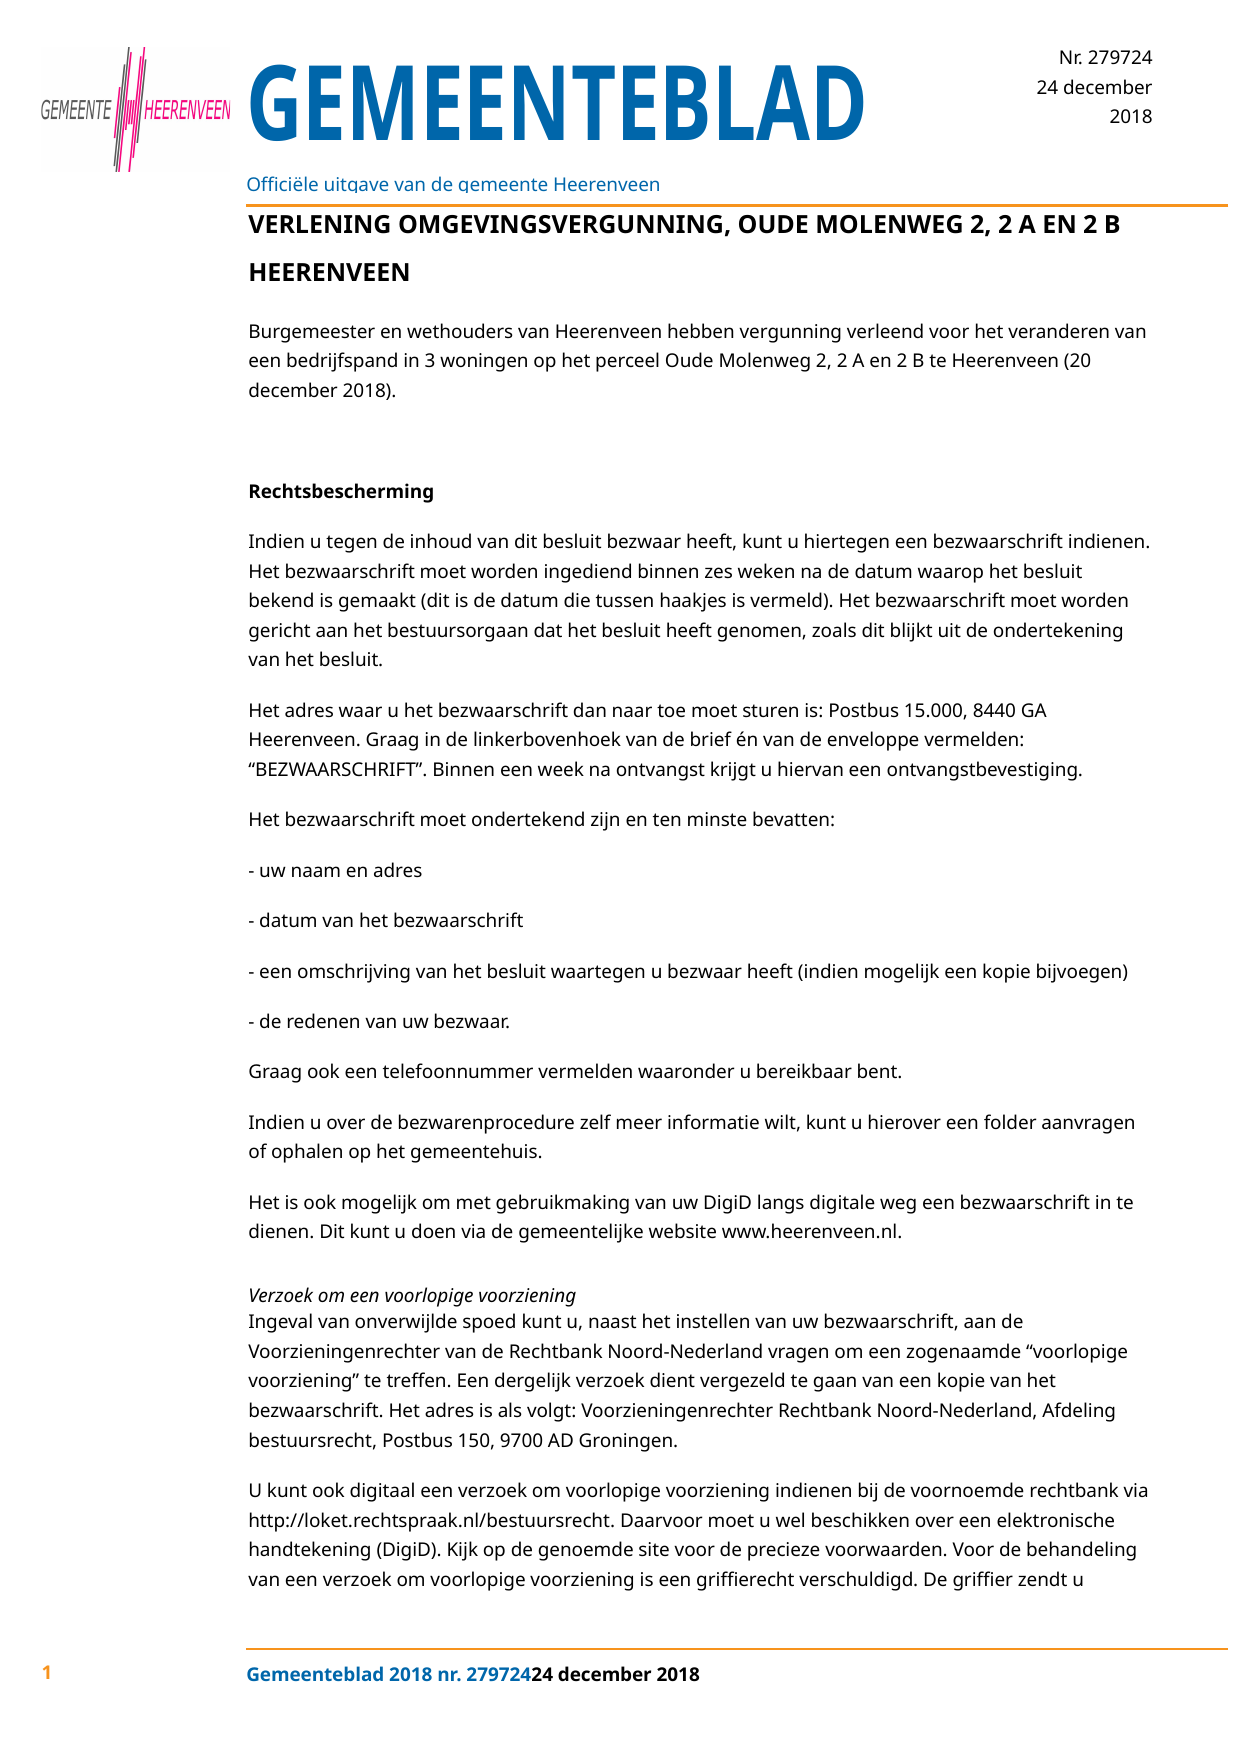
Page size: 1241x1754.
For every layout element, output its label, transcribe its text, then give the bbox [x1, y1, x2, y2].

text - een omschrijving van het besluit waartegen u bezwaar heeft (indien mogelijk een kopie bijvoegen) [248, 958, 1152, 984]
text U kunt ook digitaal een verzoek om voorlopige voorziening indienen bij de voornoemde rechtbank via http://loket.rechtspraak.nl/bestuursrecht. Daarvoor moet u wel beschikken over een elektronische handtekening (DigiD). Kijk op de genoemde site voor de precieze voorwaarden. Voor de behandeling van een verzoek om voorlopige voorziening is een griffierecht verschuldigd. De griffier zendt u [248, 1477, 1152, 1592]
text - uw naam en adres [248, 857, 1152, 883]
text Indien u over de bezwarenprocedure zelf meer informatie wilt, kunt u hierover een folder aanvragen of ophalen op het gemeentehuis. [248, 1109, 1152, 1164]
text Het bezwaarschrift moet ondertekend zijn en ten minste bevatten: [248, 807, 1152, 832]
text Graag ook een telefoonnummer vermelden waaronder u bereikbaar bent. [248, 1059, 1152, 1084]
text Burgemeester en wethouders van Heerenveen hebben vergunning verleend voor het veranderen van een bedrijfspand in 3 woningen op het perceel Oude Molenweg 2, 2 A en 2 B te Heerenveen (20 december 2018). [248, 318, 1152, 403]
text Ingeval van onverwijlde spoed kunt u, naast het instellen van uw bezwaarschrift, aan de Voorzieningenrechter van de Rechtbank Noord-Nederland vragen om een zogenaamde “voorlopige voorziening” te treffen. Een dergelijk verzoek dient vergezeld te gaan van een kopie van het bezwaarschrift. Het adres is als volgt: Voorzieningenrechter Rechtbank Noord-Nederland, Afdeling bestuursrecht, Postbus 150, 9700 AD Groningen. [248, 1308, 1152, 1452]
text - datum van het bezwaarschrift [248, 907, 1152, 933]
text - de redenen van uw bezwaar. [248, 1008, 1152, 1034]
text Indien u tegen de inhoud van dit besluit bezwaar heeft, kunt u hiertegen een bezwaarschrift indienen. Het bezwaarschrift moet worden ingediend binnen zes weken na de datum waarop het besluit bekend is gemaakt (dit is de datum die tussen haakjes is vermeld). Het bezwaarschrift moet worden gericht aan het bestuursorgaan dat het besluit heeft genomen, zoals dit blijkt uit de ondertekening van het besluit. [248, 528, 1152, 672]
text Rechtsbescherming [248, 478, 1152, 504]
text Verzoek om een voorlopige voorziening [248, 1283, 1152, 1308]
text VERLENING OMGEVINGSVERGUNNING, OUDE MOLENWEG 2, 2 A EN 2 B HEERENVEEN [248, 207, 1152, 288]
picture [41, 47, 231, 172]
text Het is ook mogelijk om met gebruikmaking van uw DigiD langs digitale weg een bezwaarschrift in te dienen. Dit kunt u doen via de gemeentelijke website www.heerenveen.nl. [248, 1189, 1152, 1244]
text Het adres waar u het bezwaarschrift dan naar toe moet sturen is: Postbus 15.000, 8440 GA Heerenveen. Graag in de linkerbovenhoek van de brief én van de enveloppe vermelden: “BEZWAARSCHRIFT”. Binnen een week na ontvangst krijgt u hiervan een ontvangstbevestiging. [248, 697, 1152, 782]
